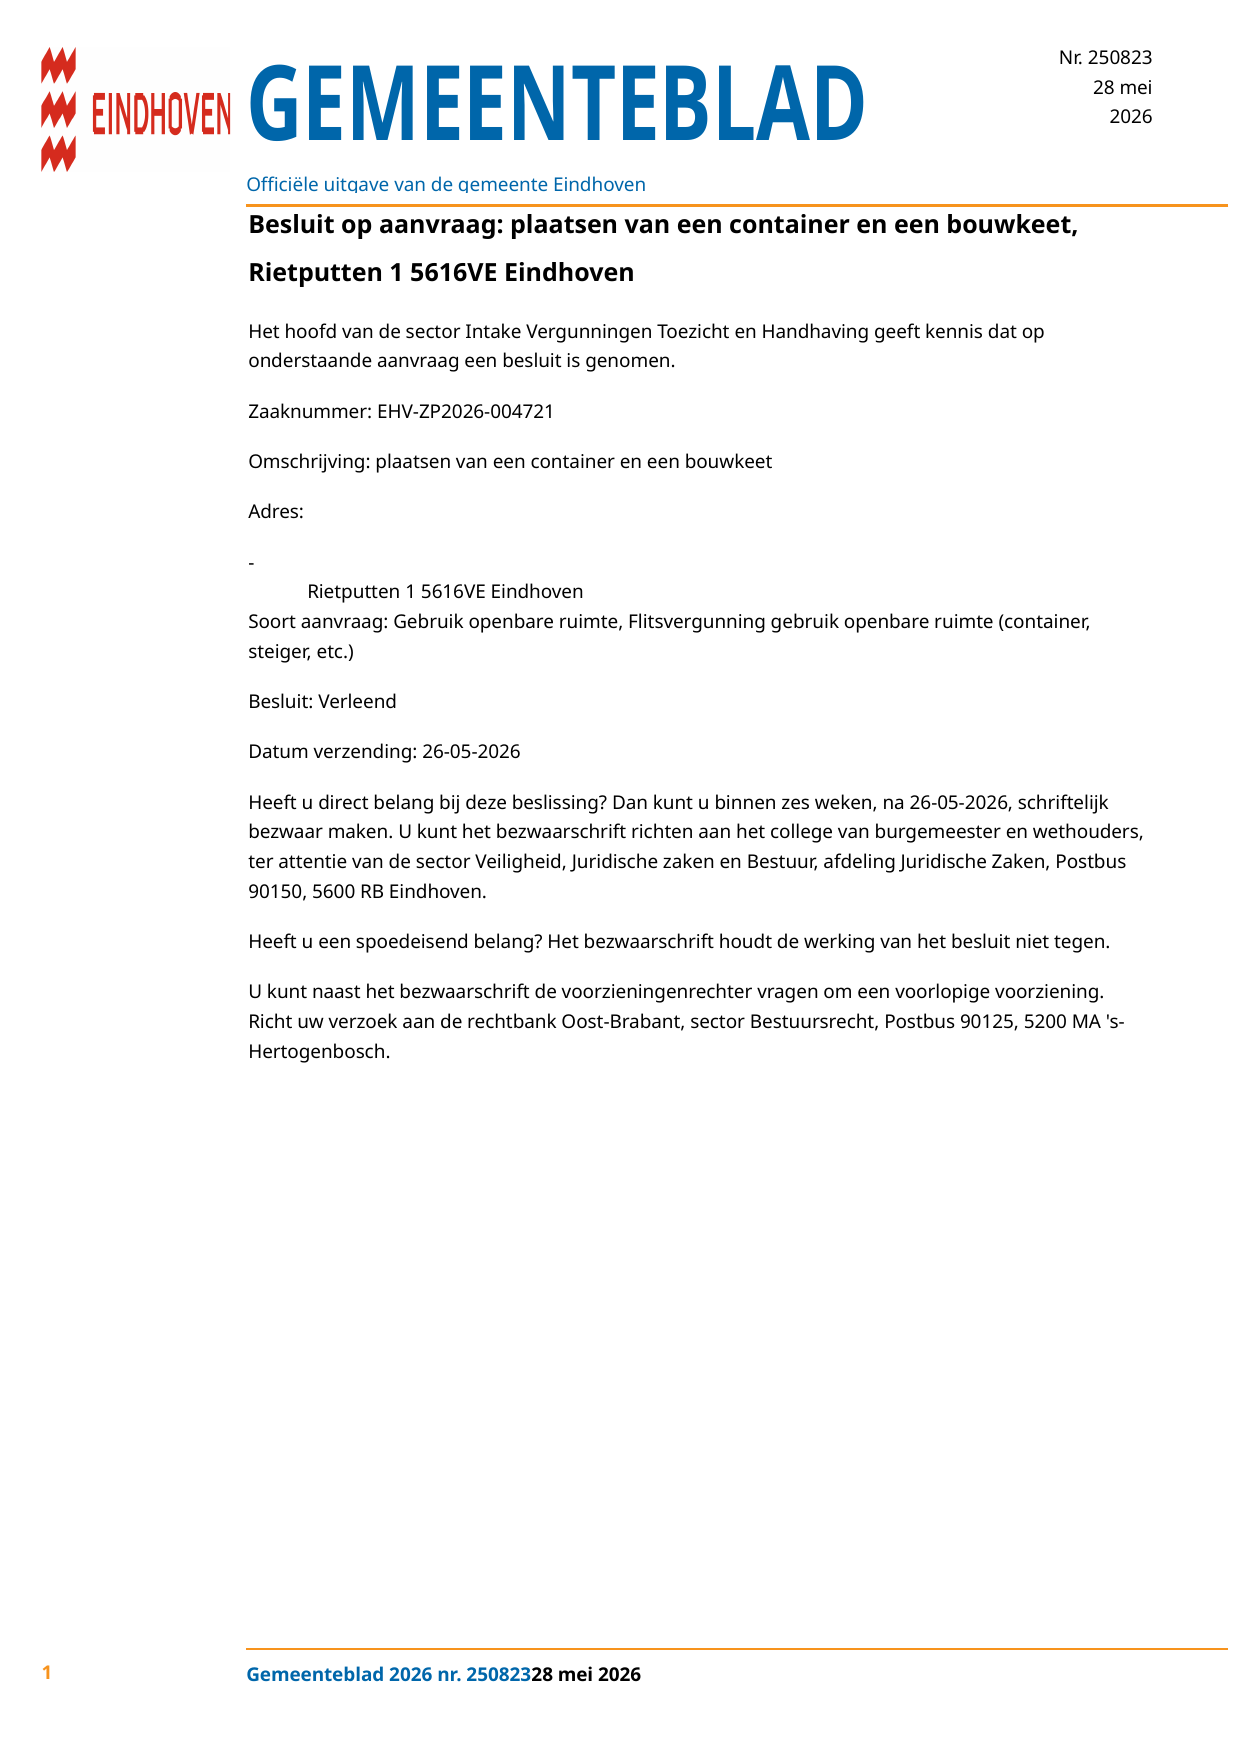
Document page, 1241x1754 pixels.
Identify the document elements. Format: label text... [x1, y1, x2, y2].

text Datum verzending: 26-05-2026 [248, 739, 1152, 764]
text Heeft u direct belang bij deze beslissing? Dan kunt u binnen zes weken, na 26-05-2026, schriftelijk bezwaar maken. U kunt het bezwaarschrift richten aan het college van burgemeester en wethouders, ter attentie van de sector Veiligheid, Juridische zaken en Bestuur, afdeling Juridische Zaken, Postbus 90150, 5600 RB Eindhoven. [248, 789, 1152, 904]
text Soort aanvraag: Gebruik openbare ruimte, Flitsvergunning gebruik openbare ruimte (container, steiger, etc.) [248, 608, 1152, 664]
text U kunt naast het bezwaarschrift de voorzieningenrechter vragen om een voorlopige voorziening. Richt uw verzoek aan de rechtbank Oost-Brabant, sector Bestuursrecht, Postbus 90125, 5200 MA 's-Hertogenbosch. [248, 979, 1152, 1064]
text Heeft u een spoedeisend belang? Het bezwaarschrift houdt de werking van het besluit niet tegen. [248, 928, 1152, 954]
picture [41, 47, 231, 172]
text Besluit: Verleend [248, 688, 1152, 714]
list Rietputten 1 5616VE Eindhoven [248, 579, 1152, 604]
text Besluit op aanvraag: plaatsen van een container en een bouwkeet, Rietputten 1 5616VE Eindhoven [248, 207, 1152, 288]
text Omschrijving: plaatsen van een container en een bouwkeet [248, 448, 1152, 474]
text Adres: [248, 499, 1152, 524]
text Zaaknummer: EHV-ZP2026-004721 [248, 398, 1152, 424]
text Het hoofd van de sector Intake Vergunningen Toezicht en Handhaving geeft kennis dat op onderstaande aanvraag een besluit is genomen. [248, 318, 1152, 373]
